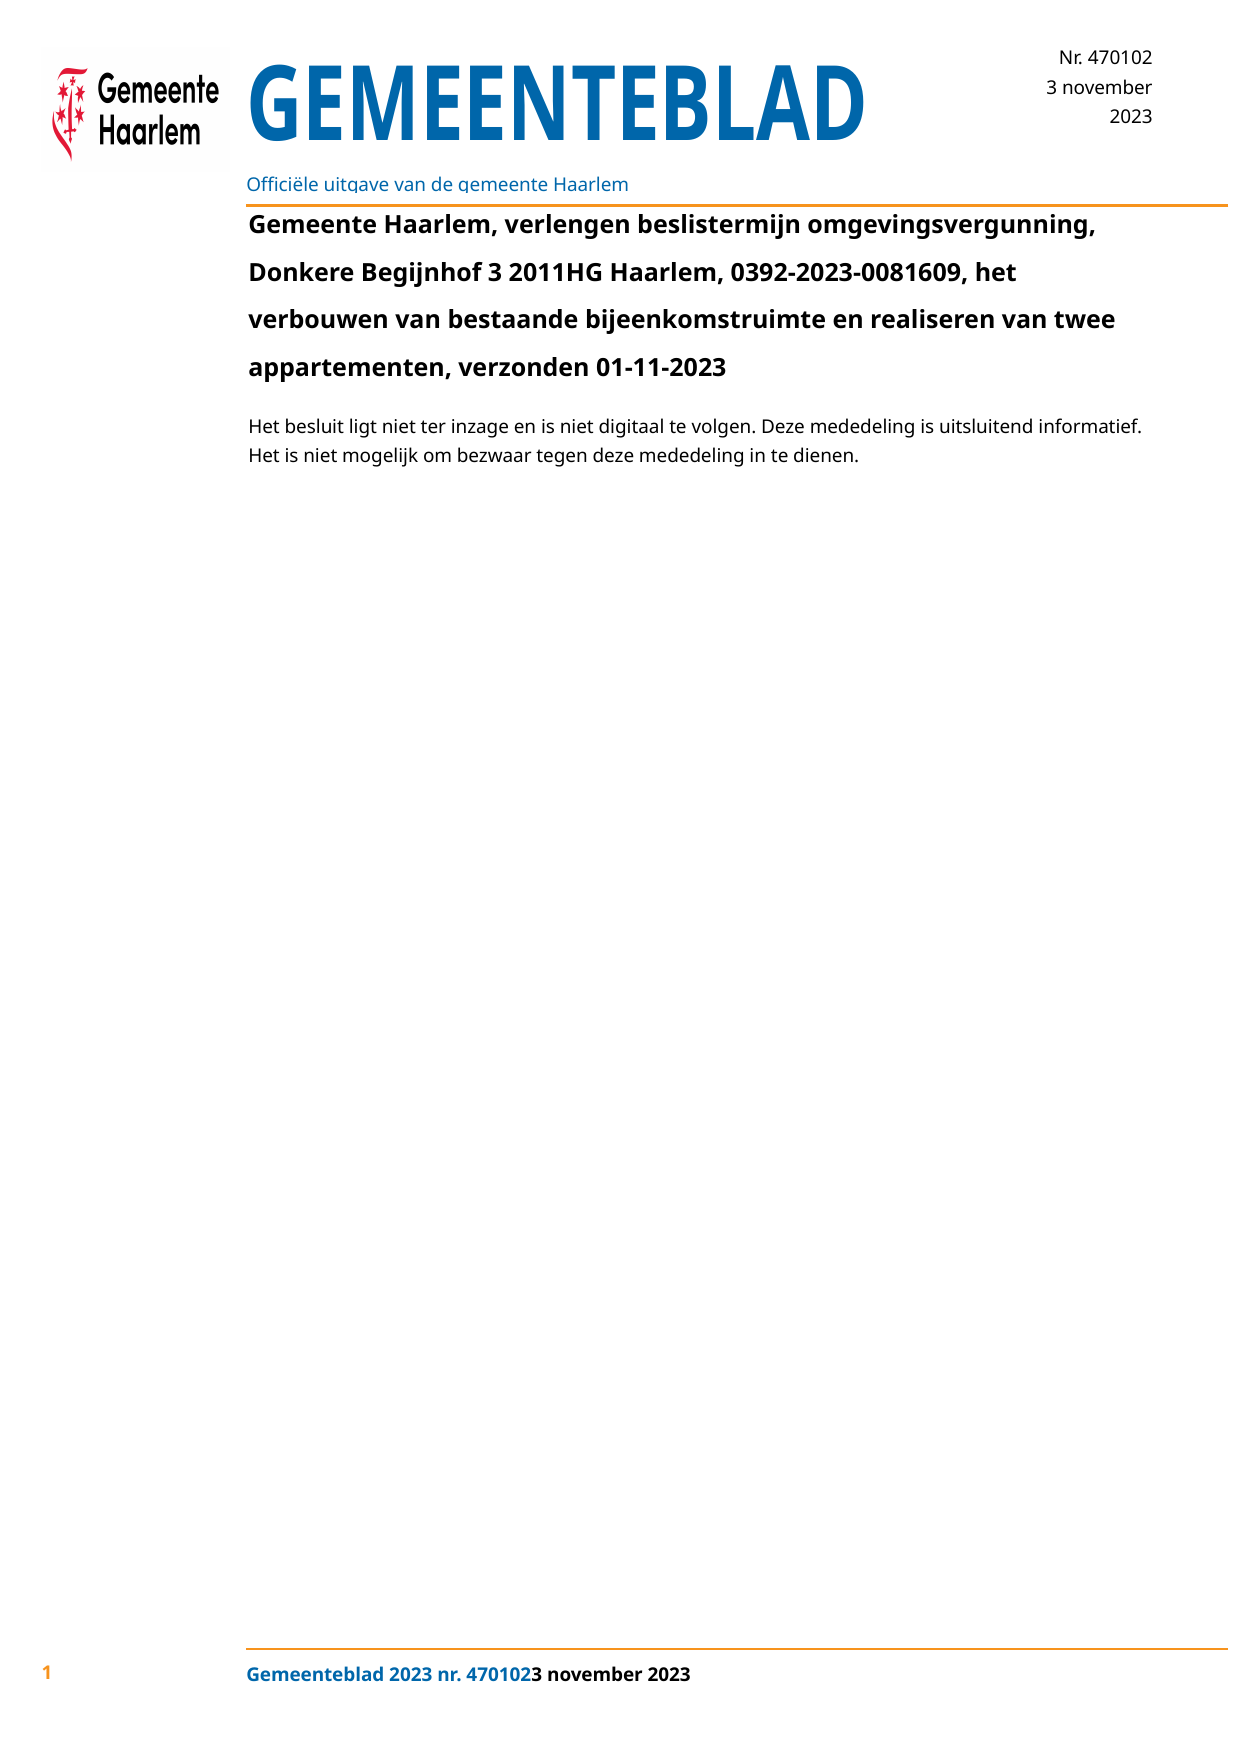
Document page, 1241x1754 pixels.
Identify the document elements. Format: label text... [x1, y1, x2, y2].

text Het besluit ligt niet ter inzage en is niet digitaal te volgen. Deze mededeling is uitsluitend informatief. Het is niet mogelijk om bezwaar tegen deze mededeling in te dienen. [248, 413, 1152, 468]
picture [41, 47, 231, 172]
text Gemeente Haarlem, verlengen beslistermijn omgevingsvergunning, Donkere Begijnhof 3 2011HG Haarlem, 0392-2023-0081609, het verbouwen van bestaande bijeenkomstruimte en realiseren van twee appartementen, verzonden 01-11-2023 [248, 207, 1152, 384]
